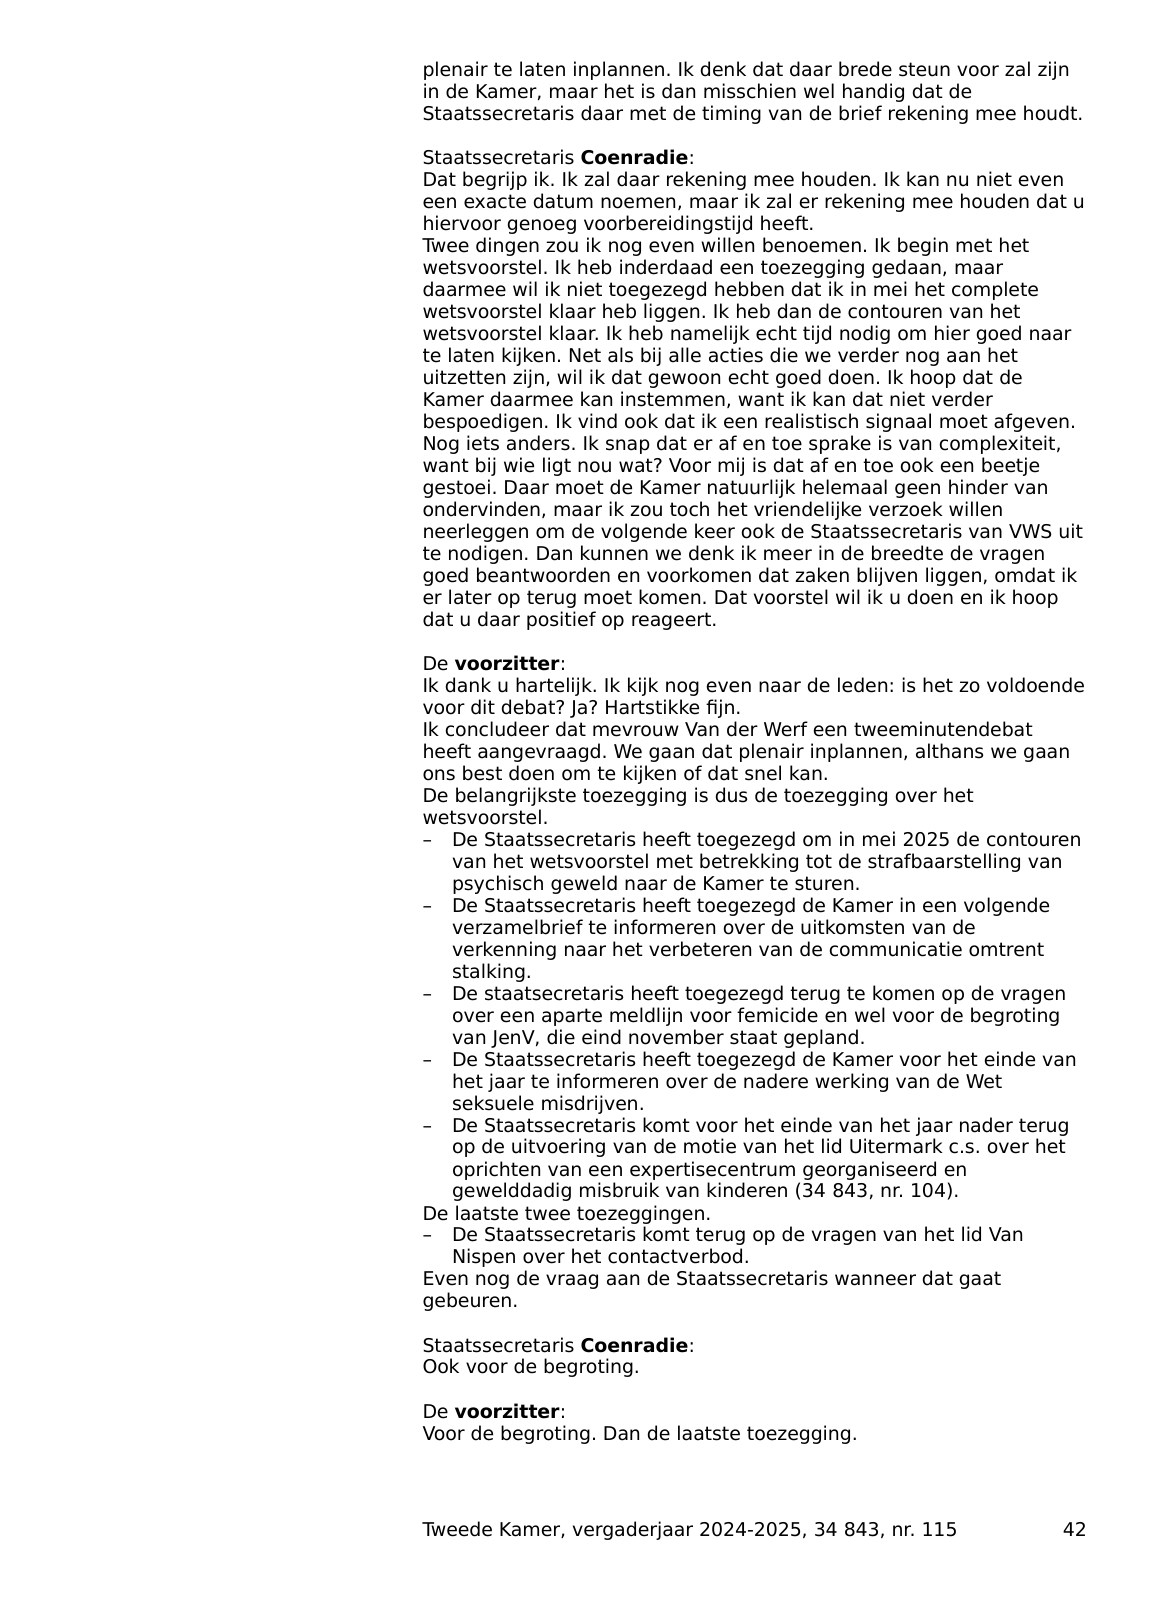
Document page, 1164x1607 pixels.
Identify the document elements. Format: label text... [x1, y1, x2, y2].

text – De Staatssecretaris komt voor het einde van het jaar nader terug op de uitvoering van de motie van het lid Uitermark c.s. over het oprichten van een expertisecentrum georganiseerd en gewelddadig misbruik van kinderen (34 843, nr. 104). [422, 1114, 1087, 1202]
text Twee dingen zou ik nog even willen benoemen. Ik begin met het wetsvoorstel. Ik heb inderdaad een toezegging gedaan, maar daarmee wil ik niet toegezegd hebben dat ik in mei het complete wetsvoorstel klaar heb liggen. Ik heb dan de contouren van het wetsvoorstel klaar. Ik heb namelijk echt tijd nodig om hier goed naar te laten kijken. Net als bij alle acties die we verder nog aan het uitzetten zijn, wil ik dat gewoon echt goed doen. Ik hoop dat de Kamer daarmee kan instemmen, want ik kan dat niet verder bespoedigen. Ik vind ook dat ik een realistisch signaal moet afgeven. [422, 235, 1087, 433]
text – De Staatssecretaris heeft toegezegd de Kamer voor het einde van het jaar te informeren over de nadere werking van de Wet seksuele misdrijven. [422, 1048, 1087, 1114]
text – De Staatssecretaris komt terug op de vragen van het lid Van Nispen over het contactverbod. [422, 1224, 1087, 1268]
text Staatssecretaris Coenradie: [422, 1334, 1087, 1356]
text De voorzitter: [422, 653, 1087, 675]
text Ik concludeer dat mevrouw Van der Werf een tweeminutendebat heeft aangevraagd. We gaan dat plenair inplannen, althans we gaan ons best doen om te kijken of dat snel kan. [422, 719, 1087, 785]
text Even nog de vraag aan de Staatssecretaris wanneer dat gaat gebeuren. [422, 1268, 1087, 1312]
text Ik dank u hartelijk. Ik kijk nog even naar de leden: is het zo voldoende voor dit debat? Ja? Hartstikke fijn. [422, 675, 1087, 719]
text Dat begrijp ik. Ik zal daar rekening mee houden. Ik kan nu niet even een exacte datum noemen, maar ik zal er rekening mee houden dat u hiervoor genoeg voorbereidingstijd heeft. [422, 169, 1087, 235]
text De belangrijkste toezegging is dus de toezegging over het wetsvoorstel. [422, 785, 1087, 829]
text plenair te laten inplannen. Ik denk dat daar brede steun voor zal zijn in de Kamer, maar het is dan misschien wel handig dat de Staatssecretaris daar met de timing van de brief rekening mee houdt. [422, 59, 1087, 125]
text De laatste twee toezeggingen. [422, 1202, 1087, 1224]
text Staatssecretaris Coenradie: [422, 147, 1087, 169]
text – De Staatssecretaris heeft toegezegd om in mei 2025 de contouren van het wetsvoorstel met betrekking tot de strafbaarstelling van psychisch geweld naar de Kamer te sturen. [422, 829, 1087, 895]
text Ook voor de begroting. [422, 1356, 1087, 1378]
text Nog iets anders. Ik snap dat er af en toe sprake is van complexiteit, want bij wie ligt nou wat? Voor mij is dat af en toe ook een beetje gestoei. Daar moet de Kamer natuurlijk helemaal geen hinder van ondervinden, maar ik zou toch het vriendelijke verzoek willen neerleggen om de volgende keer ook de Staatssecretaris van VWS uit te nodigen. Dan kunnen we denk ik meer in de breedte de vragen goed beantwoorden en voorkomen dat zaken blijven liggen, omdat ik er later op terug moet komen. Dat voorstel wil ik u doen en ik hoop dat u daar positief op reageert. [422, 433, 1087, 631]
text De voorzitter: [422, 1401, 1087, 1423]
text – De Staatssecretaris heeft toegezegd de Kamer in een volgende verzamelbrief te informeren over de uitkomsten van de verkenning naar het verbeteren van de communicatie omtrent stalking. [422, 895, 1087, 983]
text – De staatsecretaris heeft toegezegd terug te komen op de vragen over een aparte meldlijn voor femicide en wel voor de begroting van JenV, die eind november staat gepland. [422, 983, 1087, 1048]
text Voor de begroting. Dan de laatste toezegging. [422, 1423, 1087, 1444]
